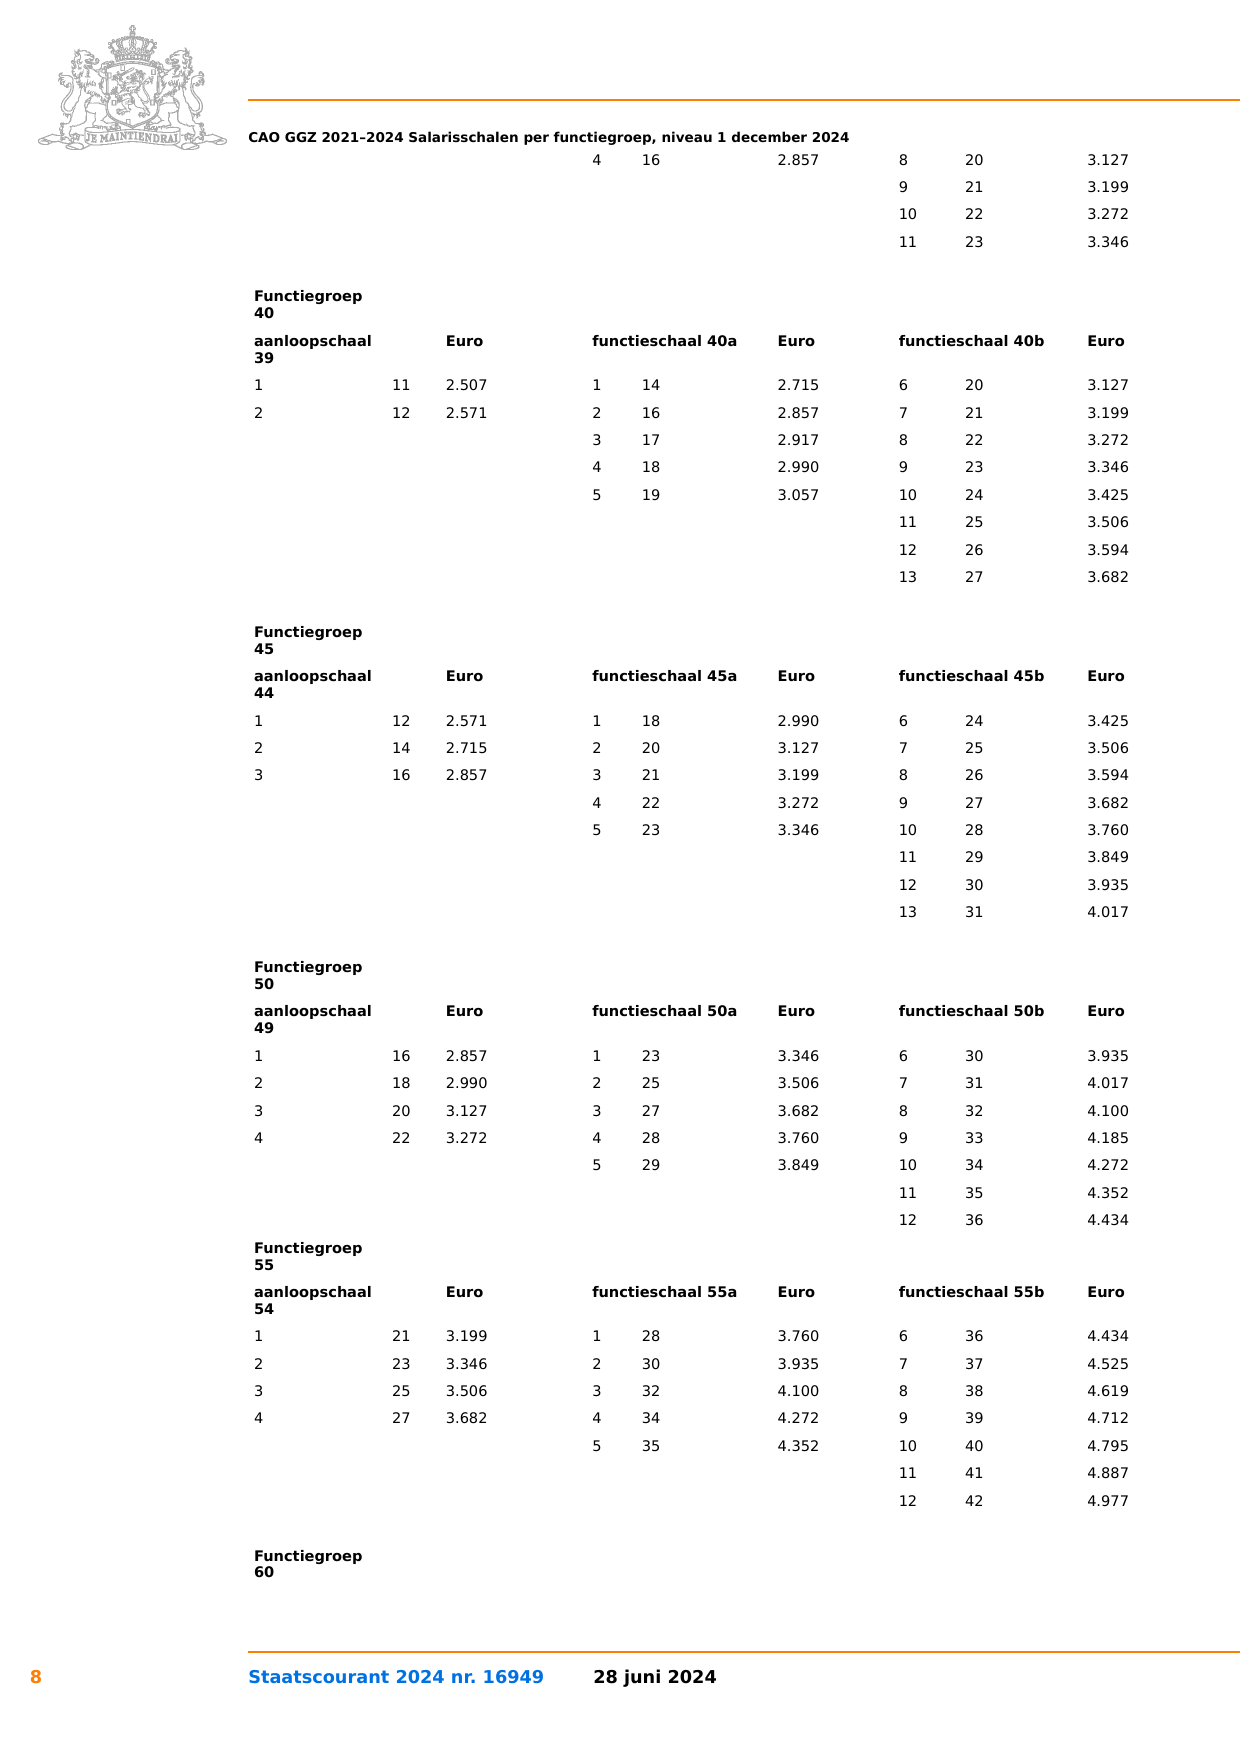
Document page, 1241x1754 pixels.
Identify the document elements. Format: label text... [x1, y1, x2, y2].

table_cell 5 [587, 482, 635, 508]
table_cell 22 [636, 790, 771, 816]
table_cell 3.594 [1082, 537, 1163, 563]
table_cell [249, 790, 386, 816]
table_cell [440, 845, 586, 871]
table_cell [1082, 1235, 1163, 1278]
table_cell [440, 427, 586, 453]
table_cell [959, 592, 1081, 618]
table_cell [249, 592, 386, 618]
table_cell [636, 619, 771, 662]
table_cell [1082, 954, 1163, 998]
table_cell 23 [959, 455, 1081, 481]
table_cell [387, 872, 439, 898]
table_cell [387, 256, 439, 283]
table_cell [636, 229, 771, 255]
table_cell [636, 509, 771, 536]
table_cell 3.272 [1082, 201, 1163, 228]
table_cell 2 [587, 735, 635, 761]
table_cell 3 [249, 1378, 386, 1405]
table_cell 21 [959, 174, 1081, 200]
table_cell 3.935 [772, 1351, 892, 1377]
table_cell [440, 790, 586, 816]
table_cell [387, 663, 439, 707]
table_cell [249, 1180, 386, 1206]
table_cell 3.594 [1082, 763, 1163, 789]
table_cell [440, 1543, 586, 1586]
table_cell 3.506 [772, 1070, 892, 1097]
table_cell [249, 1488, 386, 1514]
table_cell 22 [387, 1125, 439, 1152]
table_cell Euro [772, 999, 892, 1042]
table_cell 3.682 [1082, 790, 1163, 816]
table_cell 17 [636, 427, 771, 453]
table_cell 2 [249, 400, 386, 426]
table_cell [959, 619, 1081, 662]
table_cell 2 [249, 1351, 386, 1377]
table_cell [636, 537, 771, 563]
table_cell 12 [387, 708, 439, 734]
table_cell Euro [772, 1279, 892, 1322]
table_cell 9 [893, 1406, 958, 1432]
table_cell 2.990 [772, 708, 892, 734]
table_cell [587, 1235, 635, 1278]
table_cell [772, 509, 892, 536]
table_cell 20 [959, 373, 1081, 399]
table_cell 30 [636, 1351, 771, 1377]
table_cell Euro [1082, 663, 1163, 707]
table_cell [440, 1153, 586, 1179]
table_cell [587, 1543, 635, 1586]
table_cell [772, 1208, 892, 1234]
table_cell [440, 537, 586, 563]
table_cell 16 [387, 1043, 439, 1069]
table_cell 24 [959, 708, 1081, 734]
table_cell [587, 954, 635, 998]
table_cell 3.346 [1082, 229, 1163, 255]
table_cell [587, 1208, 635, 1234]
table_cell [387, 201, 439, 228]
table_cell functieschaal 45b [893, 663, 1081, 707]
table_cell [387, 284, 439, 327]
table_cell 12 [893, 1488, 958, 1514]
table_cell functieschaal 45a [587, 663, 771, 707]
table_cell [636, 592, 771, 618]
table_cell [440, 1235, 586, 1278]
table_cell 2.990 [440, 1070, 586, 1097]
table_cell 4.017 [1082, 1070, 1163, 1097]
table_cell [587, 509, 635, 536]
table_cell [249, 927, 386, 953]
table_cell [387, 1208, 439, 1234]
table_cell [1082, 284, 1163, 327]
table_cell [772, 1543, 892, 1586]
table_cell [387, 328, 439, 371]
table_cell 35 [959, 1180, 1081, 1206]
table_cell [1082, 256, 1163, 283]
table_cell 8 [893, 146, 958, 173]
table_cell [636, 927, 771, 953]
table_cell 32 [636, 1378, 771, 1405]
table_cell 21 [959, 400, 1081, 426]
table_cell [893, 954, 958, 998]
table_cell 4.100 [1082, 1098, 1163, 1124]
table_cell 4.525 [1082, 1351, 1163, 1377]
table_cell aanloopschaal 44 [249, 663, 386, 707]
table_cell [440, 1180, 586, 1206]
table_cell [387, 592, 439, 618]
table_cell [249, 146, 386, 173]
table_cell [587, 927, 635, 953]
table_cell 22 [959, 201, 1081, 228]
table_cell 3.760 [772, 1324, 892, 1350]
table_cell [440, 256, 586, 283]
table_cell 4.887 [1082, 1461, 1163, 1487]
table_cell [249, 817, 386, 844]
table_cell [636, 1543, 771, 1586]
table_cell [636, 1208, 771, 1234]
table_cell 34 [959, 1153, 1081, 1179]
table_cell Functiegroep 45 [249, 619, 386, 662]
table_cell [1082, 1515, 1163, 1542]
table_cell 20 [387, 1098, 439, 1124]
table_cell Euro [440, 1279, 586, 1322]
table_cell 27 [636, 1098, 771, 1124]
table_cell 40 [959, 1433, 1081, 1459]
table_cell [772, 1180, 892, 1206]
table_cell [387, 619, 439, 662]
table_cell 7 [893, 1070, 958, 1097]
table_cell 1 [587, 708, 635, 734]
table_cell [387, 790, 439, 816]
table_cell 25 [959, 509, 1081, 536]
table_cell 20 [959, 146, 1081, 173]
table_cell 1 [587, 1043, 635, 1069]
table_cell 2 [587, 1351, 635, 1377]
table_cell [893, 619, 958, 662]
table_cell [893, 1235, 958, 1278]
table_cell [249, 201, 386, 228]
table_cell [249, 1153, 386, 1179]
table_cell [772, 284, 892, 327]
table_cell [587, 284, 635, 327]
table_cell 30 [959, 872, 1081, 898]
table_cell 4.352 [1082, 1180, 1163, 1206]
table_cell 29 [636, 1153, 771, 1179]
table_cell [249, 455, 386, 481]
table_cell [440, 455, 586, 481]
table_cell 27 [959, 564, 1081, 591]
table_cell 3.506 [1082, 735, 1163, 761]
table_cell [959, 927, 1081, 953]
table_cell Euro [1082, 999, 1163, 1042]
table_cell [249, 537, 386, 563]
table_cell [772, 256, 892, 283]
table_cell Functiegroep 60 [249, 1543, 386, 1586]
table_cell [387, 427, 439, 453]
table_cell 2.507 [440, 373, 586, 399]
table_cell [1082, 619, 1163, 662]
table_cell 37 [959, 1351, 1081, 1377]
table_cell functieschaal 50a [587, 999, 771, 1042]
table_cell 6 [893, 1324, 958, 1350]
table_cell [893, 1515, 958, 1542]
table_cell [249, 229, 386, 255]
table_cell 8 [893, 427, 958, 453]
table_cell [893, 256, 958, 283]
table_cell 6 [893, 373, 958, 399]
table_cell [440, 564, 586, 591]
table_cell [959, 1235, 1081, 1278]
picture [38, 25, 227, 150]
table_cell 13 [893, 564, 958, 591]
table_cell [440, 872, 586, 898]
table_cell [249, 482, 386, 508]
table_cell 11 [893, 509, 958, 536]
table_cell [249, 1461, 386, 1487]
table_cell 39 [959, 1406, 1081, 1432]
table_cell [893, 284, 958, 327]
table_cell 10 [893, 482, 958, 508]
table_cell 12 [893, 537, 958, 563]
table_cell [772, 1235, 892, 1278]
table_cell [387, 1488, 439, 1514]
table_cell 4 [587, 1406, 635, 1432]
table_cell [387, 146, 439, 173]
table_cell functieschaal 50b [893, 999, 1081, 1042]
table_cell 23 [387, 1351, 439, 1377]
table_cell 1 [249, 1043, 386, 1069]
table_cell 25 [636, 1070, 771, 1097]
table_cell [587, 592, 635, 618]
table_cell [893, 927, 958, 953]
table_cell 36 [959, 1208, 1081, 1234]
table_cell [440, 592, 586, 618]
table_cell [772, 174, 892, 200]
table_cell Euro [772, 663, 892, 707]
table_cell 22 [959, 427, 1081, 453]
table_cell 34 [636, 1406, 771, 1432]
table_cell Euro [440, 328, 586, 371]
table_cell [636, 1461, 771, 1487]
table_cell [387, 1279, 439, 1322]
table_cell [440, 1208, 586, 1234]
table_cell 3.127 [1082, 373, 1163, 399]
table_cell 12 [387, 400, 439, 426]
table_cell [387, 900, 439, 926]
table_cell [636, 1488, 771, 1514]
table_cell 3 [587, 763, 635, 789]
table_cell 31 [959, 900, 1081, 926]
table_cell [440, 927, 586, 953]
table_cell 3.199 [440, 1324, 586, 1350]
table_cell 2.715 [772, 373, 892, 399]
table_cell 3.199 [772, 763, 892, 789]
table_cell [387, 1180, 439, 1206]
table_cell 18 [636, 455, 771, 481]
table_cell 3.849 [1082, 845, 1163, 871]
table_cell 2.917 [772, 427, 892, 453]
table_cell [772, 1461, 892, 1487]
table_cell 4.352 [772, 1433, 892, 1459]
table_cell [1082, 1543, 1163, 1586]
table_cell 10 [893, 1153, 958, 1179]
table_cell 3.425 [1082, 482, 1163, 508]
table_cell 20 [636, 735, 771, 761]
table_cell [440, 482, 586, 508]
table_cell 2.857 [772, 146, 892, 173]
table_cell [387, 1433, 439, 1459]
table_cell 36 [959, 1324, 1081, 1350]
table_cell [587, 174, 635, 200]
table_cell 3.346 [772, 817, 892, 844]
table_cell functieschaal 40b [893, 328, 1081, 371]
table_cell 7 [893, 735, 958, 761]
table_cell 8 [893, 1378, 958, 1405]
table_cell functieschaal 55b [893, 1279, 1081, 1322]
table_cell [636, 564, 771, 591]
table_cell [587, 845, 635, 871]
table_cell 7 [893, 1351, 958, 1377]
table_cell 3.682 [772, 1098, 892, 1124]
table_cell 11 [893, 1461, 958, 1487]
table_cell [440, 146, 586, 173]
table_cell 2.571 [440, 400, 586, 426]
table_cell 4 [249, 1406, 386, 1432]
table_cell [440, 201, 586, 228]
table_cell 4 [249, 1125, 386, 1152]
table_cell [387, 1235, 439, 1278]
table_cell 3.127 [772, 735, 892, 761]
table_cell Functiegroep 55 [249, 1235, 386, 1278]
table_cell [387, 1515, 439, 1542]
table_cell 11 [893, 1180, 958, 1206]
table_cell 11 [387, 373, 439, 399]
table_cell [387, 845, 439, 871]
table_cell 4.272 [1082, 1153, 1163, 1179]
table_cell 10 [893, 817, 958, 844]
table_cell [440, 1461, 586, 1487]
table_cell 4.434 [1082, 1208, 1163, 1234]
table_cell [587, 1488, 635, 1514]
table_cell 5 [587, 817, 635, 844]
table_cell 11 [893, 229, 958, 255]
table_cell 12 [893, 1208, 958, 1234]
table_cell [440, 817, 586, 844]
table_cell 14 [387, 735, 439, 761]
table_cell [387, 455, 439, 481]
table_cell 2 [249, 1070, 386, 1097]
table_cell [387, 1153, 439, 1179]
table_cell [249, 872, 386, 898]
table_cell [636, 201, 771, 228]
table_cell [636, 1235, 771, 1278]
table_cell 4 [587, 1125, 635, 1152]
table_cell 28 [636, 1324, 771, 1350]
table_cell 13 [893, 900, 958, 926]
table_cell 3.346 [1082, 455, 1163, 481]
table_cell 3 [249, 1098, 386, 1124]
table_cell 35 [636, 1433, 771, 1459]
table_cell [587, 564, 635, 591]
table_cell [249, 845, 386, 871]
table_cell [636, 872, 771, 898]
table_cell [587, 619, 635, 662]
table_cell [636, 1180, 771, 1206]
table_cell 3.127 [440, 1098, 586, 1124]
table_cell 3.506 [440, 1378, 586, 1405]
table_cell functieschaal 40a [587, 328, 771, 371]
table_cell [440, 1515, 586, 1542]
table_cell Euro [440, 999, 586, 1042]
table_cell 2.857 [440, 763, 586, 789]
table_cell 3 [587, 1098, 635, 1124]
table_cell [387, 927, 439, 953]
table_cell 4.619 [1082, 1378, 1163, 1405]
table_cell 33 [959, 1125, 1081, 1152]
table_cell [587, 1180, 635, 1206]
table_cell 3 [249, 763, 386, 789]
table_cell [387, 954, 439, 998]
table_cell 9 [893, 455, 958, 481]
table_cell Euro [1082, 1279, 1163, 1322]
table_cell 3 [587, 1378, 635, 1405]
table_cell aanloopschaal 49 [249, 999, 386, 1042]
table_cell 8 [893, 1098, 958, 1124]
table_cell 32 [959, 1098, 1081, 1124]
table_cell 3.425 [1082, 708, 1163, 734]
table_cell 18 [387, 1070, 439, 1097]
table_cell [772, 1488, 892, 1514]
table_cell 7 [893, 400, 958, 426]
table_cell 3.682 [440, 1406, 586, 1432]
table_cell 30 [959, 1043, 1081, 1069]
table_cell 5 [587, 1153, 635, 1179]
table_cell [440, 509, 586, 536]
table_cell 25 [959, 735, 1081, 761]
table_cell 3.849 [772, 1153, 892, 1179]
table_cell [587, 872, 635, 898]
table_cell 9 [893, 174, 958, 200]
table_cell 3.057 [772, 482, 892, 508]
table_cell [772, 954, 892, 998]
table_cell 1 [249, 373, 386, 399]
table_cell [959, 1515, 1081, 1542]
table_cell [440, 284, 586, 327]
table_cell 6 [893, 1043, 958, 1069]
table_cell [959, 954, 1081, 998]
table_cell [440, 619, 586, 662]
table_cell [249, 256, 386, 283]
table_cell 29 [959, 845, 1081, 871]
table_cell [772, 537, 892, 563]
table_cell 2 [249, 735, 386, 761]
table_cell [440, 954, 586, 998]
table_cell [249, 900, 386, 926]
table_cell 3.199 [1082, 400, 1163, 426]
table_cell 4.977 [1082, 1488, 1163, 1514]
table_cell 3.346 [772, 1043, 892, 1069]
table_cell 2.857 [772, 400, 892, 426]
table_cell [959, 284, 1081, 327]
table_cell 4 [587, 790, 635, 816]
table_cell 3.760 [772, 1125, 892, 1152]
table_cell 41 [959, 1461, 1081, 1487]
table_cell 4.434 [1082, 1324, 1163, 1350]
table_cell 4.017 [1082, 900, 1163, 926]
table_cell [636, 954, 771, 998]
table_cell Euro [1082, 328, 1163, 371]
table_cell [893, 1543, 958, 1586]
table_cell 4 [587, 455, 635, 481]
table_cell [587, 256, 635, 283]
table_cell [249, 427, 386, 453]
table_cell 28 [959, 817, 1081, 844]
table_cell [249, 1515, 386, 1542]
table_cell [636, 284, 771, 327]
table_cell 12 [893, 872, 958, 898]
table_cell 16 [387, 763, 439, 789]
table_header CAO GGZ 2021–2024 Salarisschalen per functiegroep, niveau 1 december 2024 [248, 130, 1163, 146]
table_cell 1 [587, 373, 635, 399]
table_cell 3.199 [1082, 174, 1163, 200]
table_cell [387, 564, 439, 591]
table_cell [772, 927, 892, 953]
table_cell [249, 174, 386, 200]
table_cell 2.990 [772, 455, 892, 481]
table_cell [636, 174, 771, 200]
table_cell 3.346 [440, 1351, 586, 1377]
table_cell [893, 592, 958, 618]
table_cell [959, 1543, 1081, 1586]
table_cell [587, 1515, 635, 1542]
table_cell functieschaal 55a [587, 1279, 771, 1322]
table_cell 16 [636, 146, 771, 173]
table_cell 31 [959, 1070, 1081, 1097]
table_cell 10 [893, 201, 958, 228]
table_cell [772, 201, 892, 228]
table_cell 2.571 [440, 708, 586, 734]
table_cell 28 [636, 1125, 771, 1152]
table_cell 27 [387, 1406, 439, 1432]
table_cell Functiegroep 50 [249, 954, 386, 998]
table_cell [636, 845, 771, 871]
table_cell 3.506 [1082, 509, 1163, 536]
table_cell 4.272 [772, 1406, 892, 1432]
table_cell 6 [893, 708, 958, 734]
table_cell 2.857 [440, 1043, 586, 1069]
table_cell 26 [959, 537, 1081, 563]
table_cell 26 [959, 763, 1081, 789]
table_cell 16 [636, 400, 771, 426]
table_cell [772, 845, 892, 871]
table_cell 8 [893, 763, 958, 789]
table_cell 25 [387, 1378, 439, 1405]
table_cell [587, 900, 635, 926]
table_cell [772, 900, 892, 926]
table_cell 42 [959, 1488, 1081, 1514]
table_cell 4 [587, 146, 635, 173]
table_cell 3.935 [1082, 872, 1163, 898]
table_cell [387, 482, 439, 508]
table_cell [772, 872, 892, 898]
table_cell [636, 1515, 771, 1542]
table_cell 14 [636, 373, 771, 399]
table_cell [440, 229, 586, 255]
table_cell [772, 592, 892, 618]
table_cell 3 [587, 427, 635, 453]
table_cell 3.272 [772, 790, 892, 816]
table_cell 4.795 [1082, 1433, 1163, 1459]
table_cell [959, 256, 1081, 283]
table_cell 5 [587, 1433, 635, 1459]
table_cell 9 [893, 790, 958, 816]
table_cell Euro [440, 663, 586, 707]
table_cell aanloopschaal 54 [249, 1279, 386, 1322]
table_cell [772, 564, 892, 591]
table_cell 1 [249, 708, 386, 734]
table_cell 27 [959, 790, 1081, 816]
table_cell [387, 229, 439, 255]
table_cell 23 [636, 1043, 771, 1069]
table_cell 38 [959, 1378, 1081, 1405]
table_cell [636, 900, 771, 926]
table_cell [387, 509, 439, 536]
table_cell aanloopschaal 39 [249, 328, 386, 371]
table_cell [387, 537, 439, 563]
table_cell [249, 1433, 386, 1459]
table_cell [636, 256, 771, 283]
table_cell Functiegroep 40 [249, 284, 386, 327]
table_cell [440, 1433, 586, 1459]
table_cell 21 [387, 1324, 439, 1350]
table_cell 3.760 [1082, 817, 1163, 844]
table_cell Euro [772, 328, 892, 371]
table_cell [1082, 592, 1163, 618]
table_cell 18 [636, 708, 771, 734]
table_cell 3.127 [1082, 146, 1163, 173]
table_cell [440, 900, 586, 926]
table_cell 19 [636, 482, 771, 508]
table_cell [772, 229, 892, 255]
table_cell 23 [959, 229, 1081, 255]
table_cell [440, 1488, 586, 1514]
table_cell [387, 1461, 439, 1487]
table_cell [587, 229, 635, 255]
table_cell 11 [893, 845, 958, 871]
table_cell 3.272 [440, 1125, 586, 1152]
table_cell 10 [893, 1433, 958, 1459]
table_cell [1082, 927, 1163, 953]
table_cell [387, 1543, 439, 1586]
table_cell 3.935 [1082, 1043, 1163, 1069]
table_cell 2 [587, 1070, 635, 1097]
table_cell 3.272 [1082, 427, 1163, 453]
table_cell 4.712 [1082, 1406, 1163, 1432]
table_cell [387, 174, 439, 200]
table_cell 1 [587, 1324, 635, 1350]
table_cell [587, 1461, 635, 1487]
table_cell 24 [959, 482, 1081, 508]
table_cell 3.682 [1082, 564, 1163, 591]
table_cell 23 [636, 817, 771, 844]
table_cell [772, 619, 892, 662]
table_cell [587, 537, 635, 563]
table_cell [249, 509, 386, 536]
table_cell [387, 817, 439, 844]
table_cell 4.185 [1082, 1125, 1163, 1152]
table_cell 4.100 [772, 1378, 892, 1405]
table_cell [249, 564, 386, 591]
table_cell [772, 1515, 892, 1542]
table_cell 2 [587, 400, 635, 426]
table_cell 21 [636, 763, 771, 789]
table_cell [587, 201, 635, 228]
table_cell [249, 1208, 386, 1234]
table_cell [387, 999, 439, 1042]
table_cell 1 [249, 1324, 386, 1350]
table_cell [440, 174, 586, 200]
table_cell 9 [893, 1125, 958, 1152]
table_cell 2.715 [440, 735, 586, 761]
